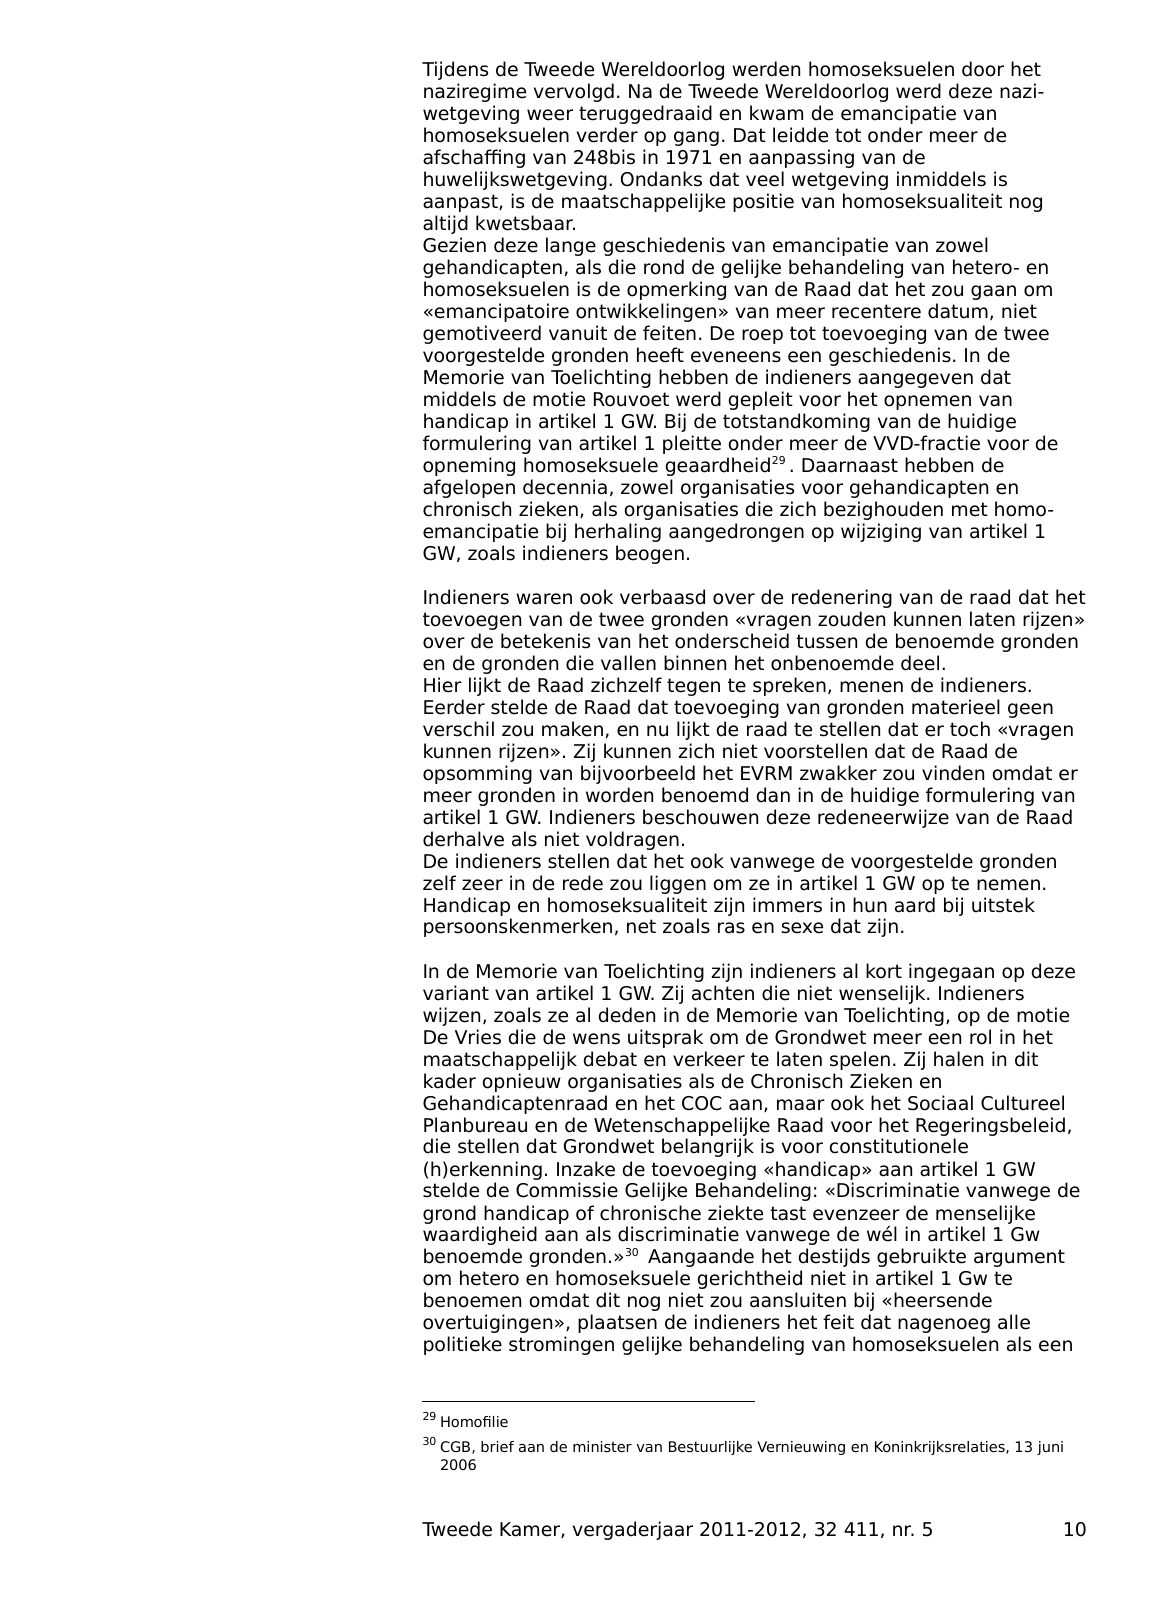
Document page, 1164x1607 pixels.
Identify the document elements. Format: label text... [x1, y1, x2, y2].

text De indieners stellen dat het ook vanwege de voorgestelde gronden zelf zeer in de rede zou liggen om ze in artikel 1 GW op te nemen. Handicap en homoseksualiteit zijn immers in hun aard bij uitstek persoonskenmerken, net zoals ras en sexe dat zijn. [422, 851, 1087, 938]
text CGB, brief aan de minister van Bestuurlijke Vernieuwing en Koninkrijksrelaties, 13 juni 2006 [422, 1435, 1087, 1474]
text Tijdens de Tweede Wereldoorlog werden homoseksuelen door het naziregime vervolgd. Na de Tweede Wereldoorlog werd deze nazi-wetgeving weer teruggedraaid en kwam de emancipatie van homoseksuelen verder op gang. Dat leidde tot onder meer de afschaffing van 248bis in 1971 en aanpassing van de huwelijkswetgeving. Ondanks dat veel wetgeving inmiddels is aanpast, is de maatschappelijke positie van homoseksualiteit nog altijd kwetsbaar. [422, 59, 1087, 235]
text Homofilie [422, 1410, 1087, 1432]
text In de Memorie van Toelichting zijn indieners al kort ingegaan op deze variant van artikel 1 GW. Zij achten die niet wenselijk. Indieners wijzen, zoals ze al deden in de Memorie van Toelichting, op de motie De Vries die de wens uitsprak om de Grondwet meer een rol in het maatschappelijk debat en verkeer te laten spelen. Zij halen in dit kader opnieuw organisaties als de Chronisch Zieken en Gehandicaptenraad en het COC aan, maar ook het Sociaal Cultureel Planbureau en de Wetenschappelijke Raad voor het Regeringsbeleid, die stellen dat Grondwet belangrijk is voor constitutionele (h)erkenning. Inzake de toevoeging «handicap» aan artikel 1 GW stelde de Commissie Gelijke Behandeling: «Discriminatie vanwege de grond handicap of chronische ziekte tast evenzeer de menselijke waardigheid aan als discriminatie vanwege de wél in artikel 1 Gw benoemde gronden.» Aangaande het destijds gebruikte argument om hetero en homoseksuele gerichtheid niet in artikel 1 Gw te benoemen omdat dit nog niet zou aansluiten bij «heersende overtuigingen», plaatsen de indieners het feit dat nagenoeg alle politieke stromingen gelijke behandeling van homoseksuelen als een [422, 961, 1087, 1356]
text Gezien deze lange geschiedenis van emancipatie van zowel gehandicapten, als die rond de gelijke behandeling van hetero- en homoseksuelen is de opmerking van de Raad dat het zou gaan om «emancipatoire ontwikkelingen» van meer recentere datum, niet gemotiveerd vanuit de feiten. De roep tot toevoeging van de twee voorgestelde gronden heeft eveneens een geschiedenis. In de Memorie van Toelichting hebben de indieners aangegeven dat middels de motie Rouvoet werd gepleit voor het opnemen van handicap in artikel 1 GW. Bij de totstandkoming van de huidige formulering van artikel 1 pleitte onder meer de VVD-fractie voor de opneming homoseksuele geaardheid. Daarnaast hebben de afgelopen decennia, zowel organisaties voor gehandicapten en chronisch zieken, als organisaties die zich bezighouden met homo-emancipatie bij herhaling aangedrongen op wijziging van artikel 1 GW, zoals indieners beogen. [422, 235, 1087, 564]
text Hier lijkt de Raad zichzelf tegen te spreken, menen de indieners. Eerder stelde de Raad dat toevoeging van gronden materieel geen verschil zou maken, en nu lijkt de raad te stellen dat er toch «vragen kunnen rijzen». Zij kunnen zich niet voorstellen dat de Raad de opsomming van bijvoorbeeld het EVRM zwakker zou vinden omdat er meer gronden in worden benoemd dan in de huidige formulering van artikel 1 GW. Indieners beschouwen deze redeneerwijze van de Raad derhalve als niet voldragen. [422, 675, 1087, 851]
text Indieners waren ook verbaasd over de redenering van de raad dat het toevoegen van de twee gronden «vragen zouden kunnen laten rijzen» over de betekenis van het onderscheid tussen de benoemde gronden en de gronden die vallen binnen het onbenoemde deel. [422, 587, 1087, 675]
